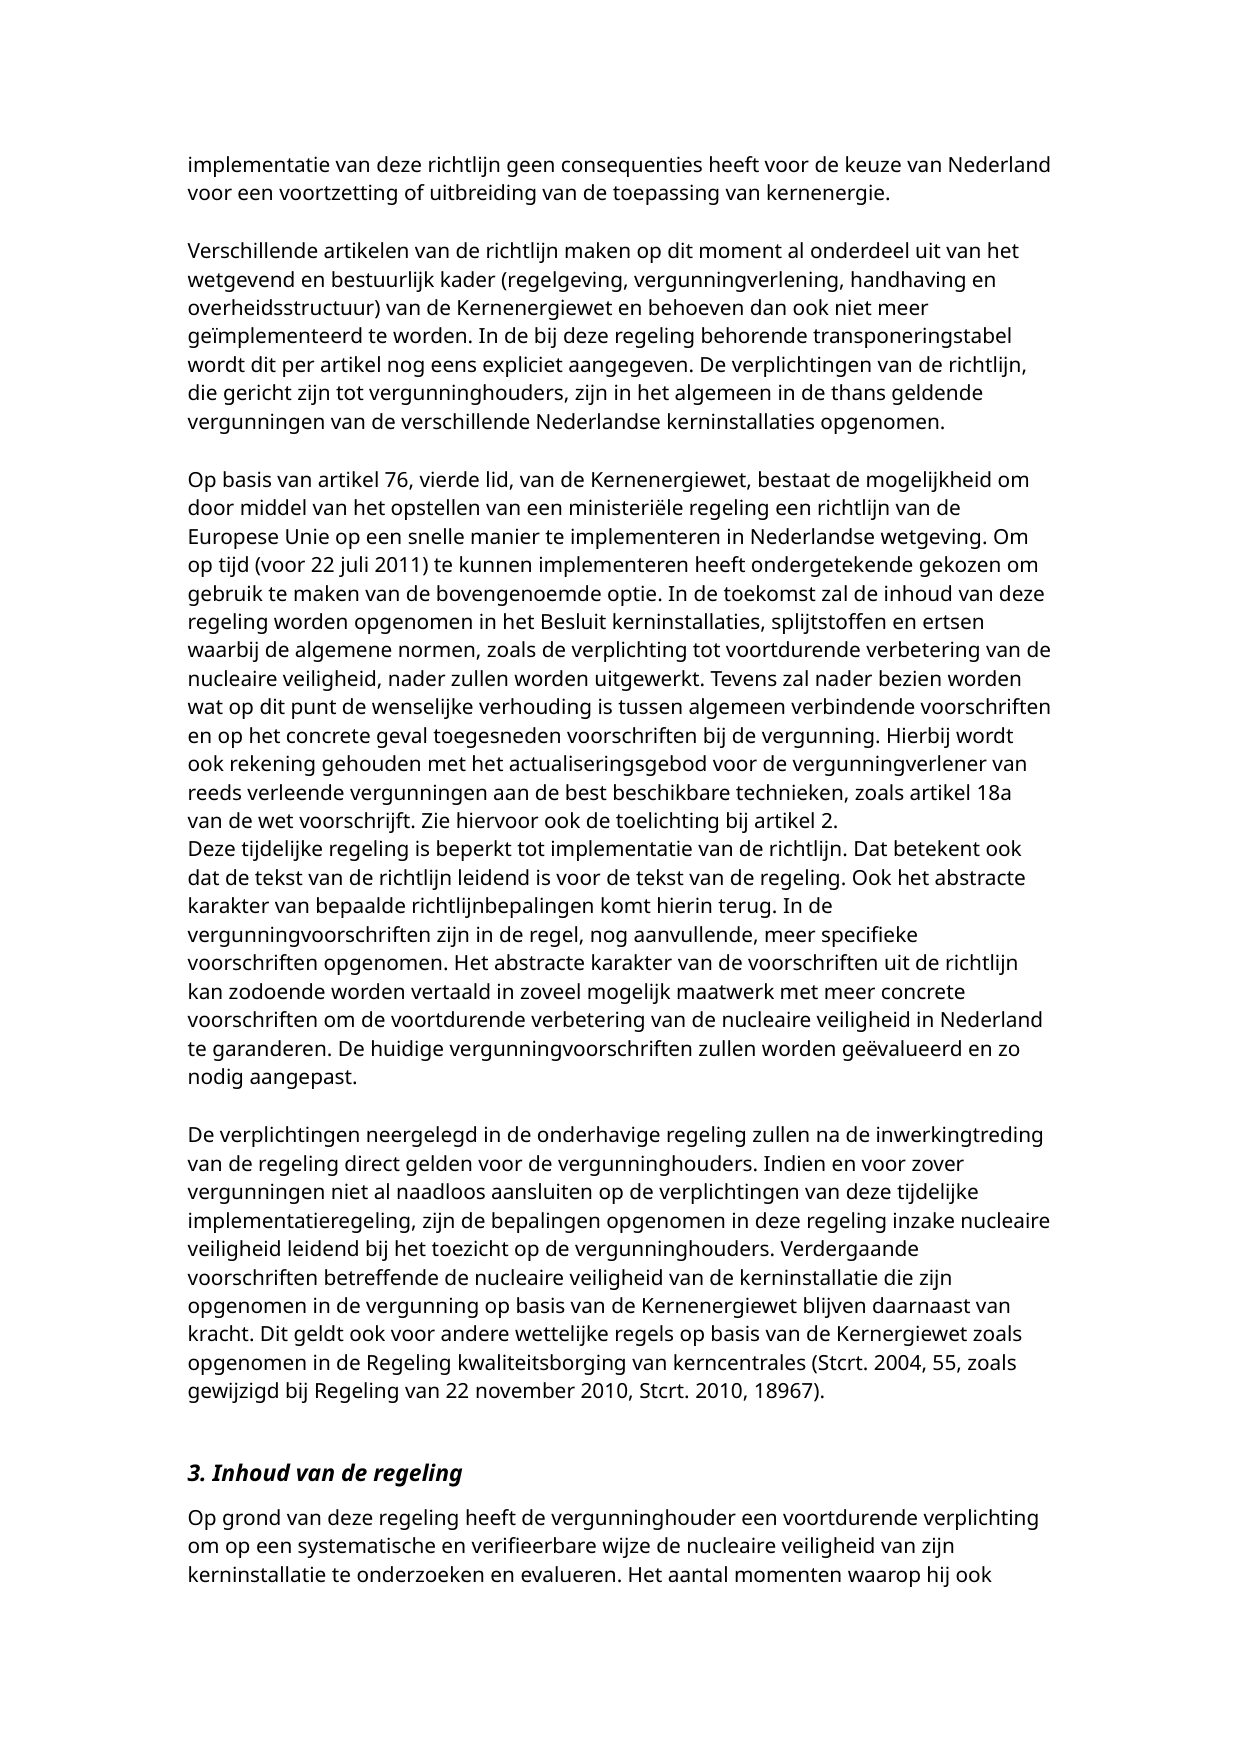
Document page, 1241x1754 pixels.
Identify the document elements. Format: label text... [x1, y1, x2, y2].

text De verplichtingen neergelegd in de onderhavige regeling zullen na de inwerkingtreding van de regeling direct gelden voor de vergunninghouders. Indien en voor zover vergunningen niet al naadloos aansluiten op de verplichtingen van deze tijdelijke implementatieregeling, zijn de bepalingen opgenomen in deze regeling inzake nucleaire veiligheid leidend bij het toezicht op de vergunninghouders. Verdergaande voorschriften betreffende de nucleaire veiligheid van de kerninstallatie die zijn opgenomen in de vergunning op basis van de Kernenergiewet blijven daarnaast van kracht. Dit geldt ook voor andere wettelijke regels op basis van de Kernergiewet zoals opgenomen in de Regeling kwaliteitsborging van kerncentrales (Stcrt. 2004, 55, zoals gewijzigd bij Regeling van 22 november 2010, Stcrt. 2010, 18967). [187, 1121, 1053, 1405]
text Op grond van deze regeling heeft de vergunninghouder een voortdurende verplichting om op een systematische en verifieerbare wijze de nucleaire veiligheid van zijn kerninstallatie te onderzoeken en evalueren. Het aantal momenten waarop hij ook [187, 1503, 1053, 1588]
subtitle 3. Inhoud van de regeling [187, 1457, 1053, 1488]
text implementatie van deze richtlijn geen consequenties heeft voor de keuze van Nederland voor een voortzetting of uitbreiding van de toepassing van kernenergie. [187, 150, 1053, 207]
text Verschillende artikelen van de richtlijn maken op dit moment al onderdeel uit van het wetgevend en bestuurlijk kader (regelgeving, vergunningverlening, handhaving en overheidsstructuur) van de Kernenergiewet en behoeven dan ook niet meer geïmplementeerd te worden. In de bij deze regeling behorende transponeringstabel wordt dit per artikel nog eens expliciet aangegeven. De verplichtingen van de richtlijn, die gericht zijn tot vergunninghouders, zijn in het algemeen in de thans geldende vergunningen van de verschillende Nederlandse kerninstallaties opgenomen. [187, 236, 1053, 435]
text Op basis van artikel 76, vierde lid, van de Kernenergiewet, bestaat de mogelijkheid om door middel van het opstellen van een ministeriële regeling een richtlijn van de Europese Unie op een snelle manier te implementeren in Nederlandse wetgeving. Om op tijd (voor 22 juli 2011) te kunnen implementeren heeft ondergetekende gekozen om gebruik te maken van de bovengenoemde optie. In de toekomst zal de inhoud van deze regeling worden opgenomen in het Besluit kerninstallaties, splijtstoffen en ertsen waarbij de algemene normen, zoals de verplichting tot voortdurende verbetering van de nucleaire veiligheid, nader zullen worden uitgewerkt. Tevens zal nader bezien worden wat op dit punt de wenselijke verhouding is tussen algemeen verbindende voorschriften en op het concrete geval toegesneden voorschriften bij de vergunning. Hierbij wordt ook rekening gehouden met het actualiseringsgebod voor de vergunningverlener van reeds verleende vergunningen aan de best beschikbare technieken, zoals artikel 18a van de wet voorschrijft. Zie hiervoor ook de toelichting bij artikel 2. [187, 465, 1053, 834]
text Deze tijdelijke regeling is beperkt tot implementatie van de richtlijn. Dat betekent ook dat de tekst van de richtlijn leidend is voor de tekst van de regeling. Ook het abstracte karakter van bepaalde richtlijnbepalingen komt hierin terug. In de vergunningvoorschriften zijn in de regel, nog aanvullende, meer specifieke voorschriften opgenomen. Het abstracte karakter van de voorschriften uit de richtlijn kan zodoende worden vertaald in zoveel mogelijk maatwerk met meer concrete voorschriften om de voortdurende verbetering van de nucleaire veiligheid in Nederland te garanderen. De huidige vergunningvoorschriften zullen worden geëvalueerd en zo nodig aangepast. [187, 834, 1053, 1091]
